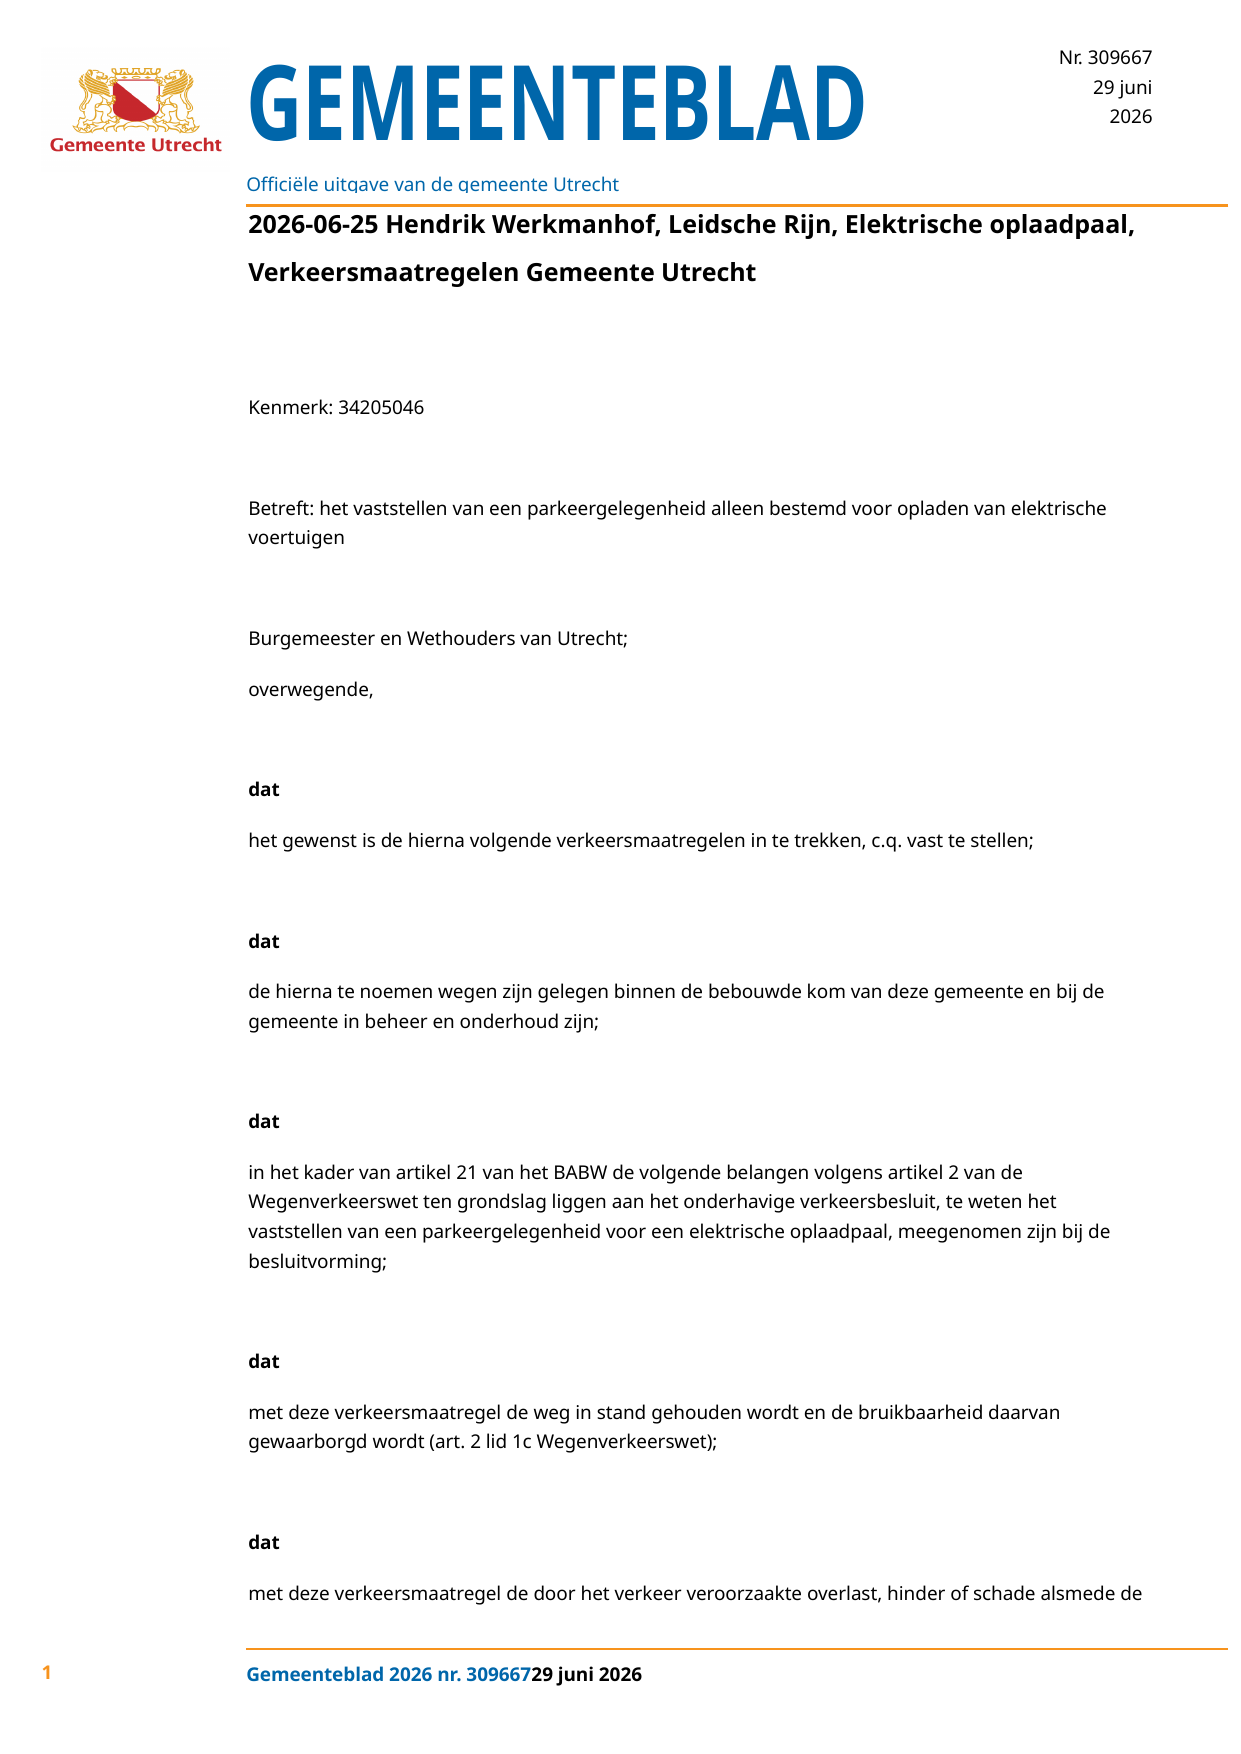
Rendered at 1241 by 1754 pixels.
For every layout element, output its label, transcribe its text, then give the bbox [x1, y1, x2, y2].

text dat [248, 1109, 1152, 1134]
text met deze verkeersmaatregel de door het verkeer veroorzaakte overlast, hinder of schade alsmede de [248, 1580, 1152, 1606]
text in het kader van artikel 21 van het BABW de volgende belangen volgens artikel 2 van de Wegenverkeerswet ten grondslag liggen aan het onderhavige verkeersbesluit, te weten het vaststellen van een parkeergelegenheid voor een elektrische oplaadpaal, meegenomen zijn bij de besluitvorming; [248, 1159, 1152, 1273]
text Kenmerk: 34205046 [248, 394, 1152, 420]
text overwegende, [248, 676, 1152, 701]
text dat [248, 928, 1152, 953]
text de hierna te noemen wegen zijn gelegen binnen de bebouwde kom van deze gemeente en bij de gemeente in beheer en onderhoud zijn; [248, 978, 1152, 1033]
text het gewenst is de hierna volgende verkeersmaatregelen in te trekken, c.q. vast te stellen; [248, 827, 1152, 853]
text met deze verkeersmaatregel de weg in stand gehouden wordt en de bruikbaarheid daarvan gewaarborgd wordt (art. 2 lid 1c Wegenverkeerswet); [248, 1399, 1152, 1454]
picture [41, 47, 231, 172]
text Burgemeester en Wethouders van Utrecht; [248, 625, 1152, 651]
text dat [248, 1529, 1152, 1555]
text dat [248, 1349, 1152, 1374]
text Betreft: het vaststellen van een parkeergelegenheid alleen bestemd voor opladen van elektrische voertuigen [248, 495, 1152, 550]
text 2026-06-25 Hendrik Werkmanhof, Leidsche Rijn, Elektrische oplaadpaal, Verkeersmaatregelen Gemeente Utrecht [248, 207, 1152, 288]
text dat [248, 777, 1152, 802]
